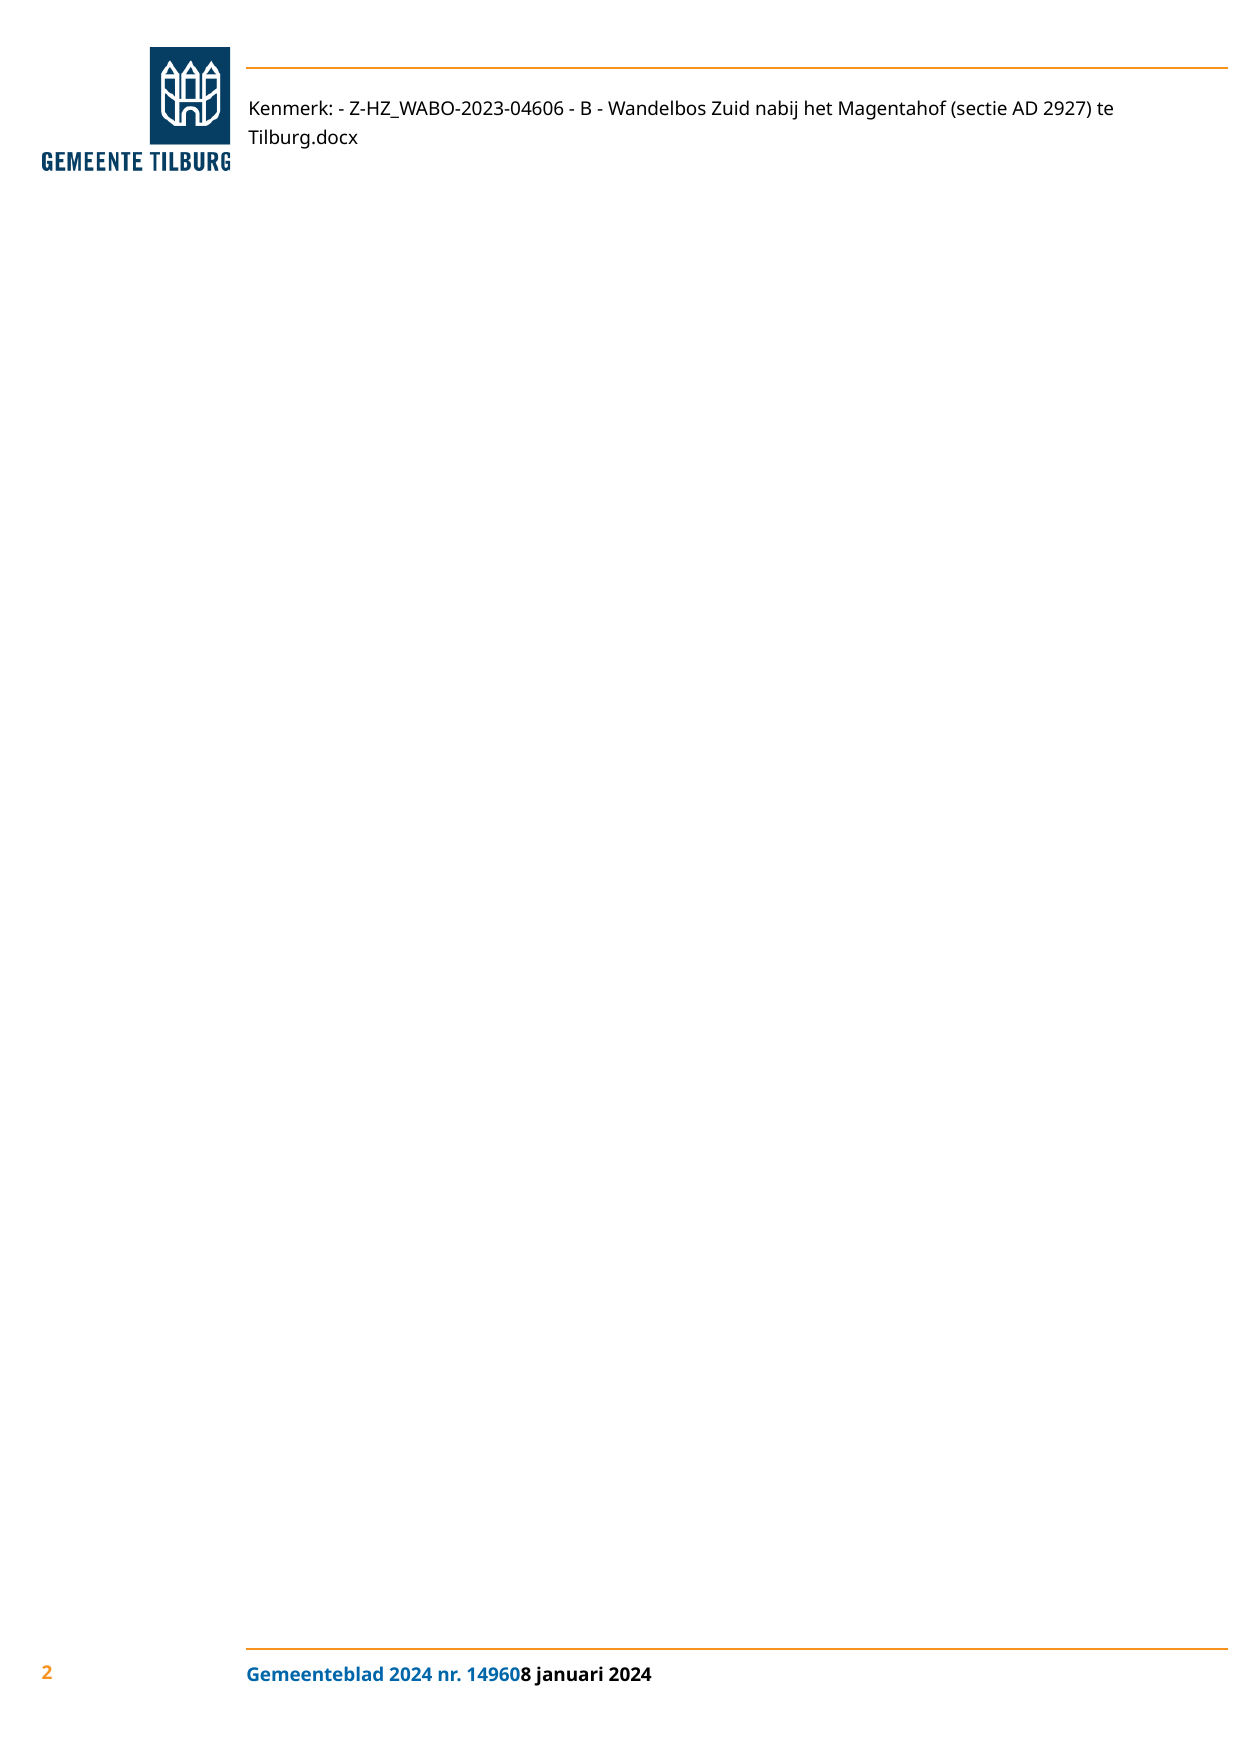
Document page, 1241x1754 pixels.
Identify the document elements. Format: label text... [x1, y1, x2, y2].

picture [41, 47, 231, 172]
text Kenmerk: - Z-HZ_WABO-2023-04606 - B - Wandelbos Zuid nabij het Magentahof (sectie AD 2927) te Tilburg.docx [248, 95, 1152, 150]
